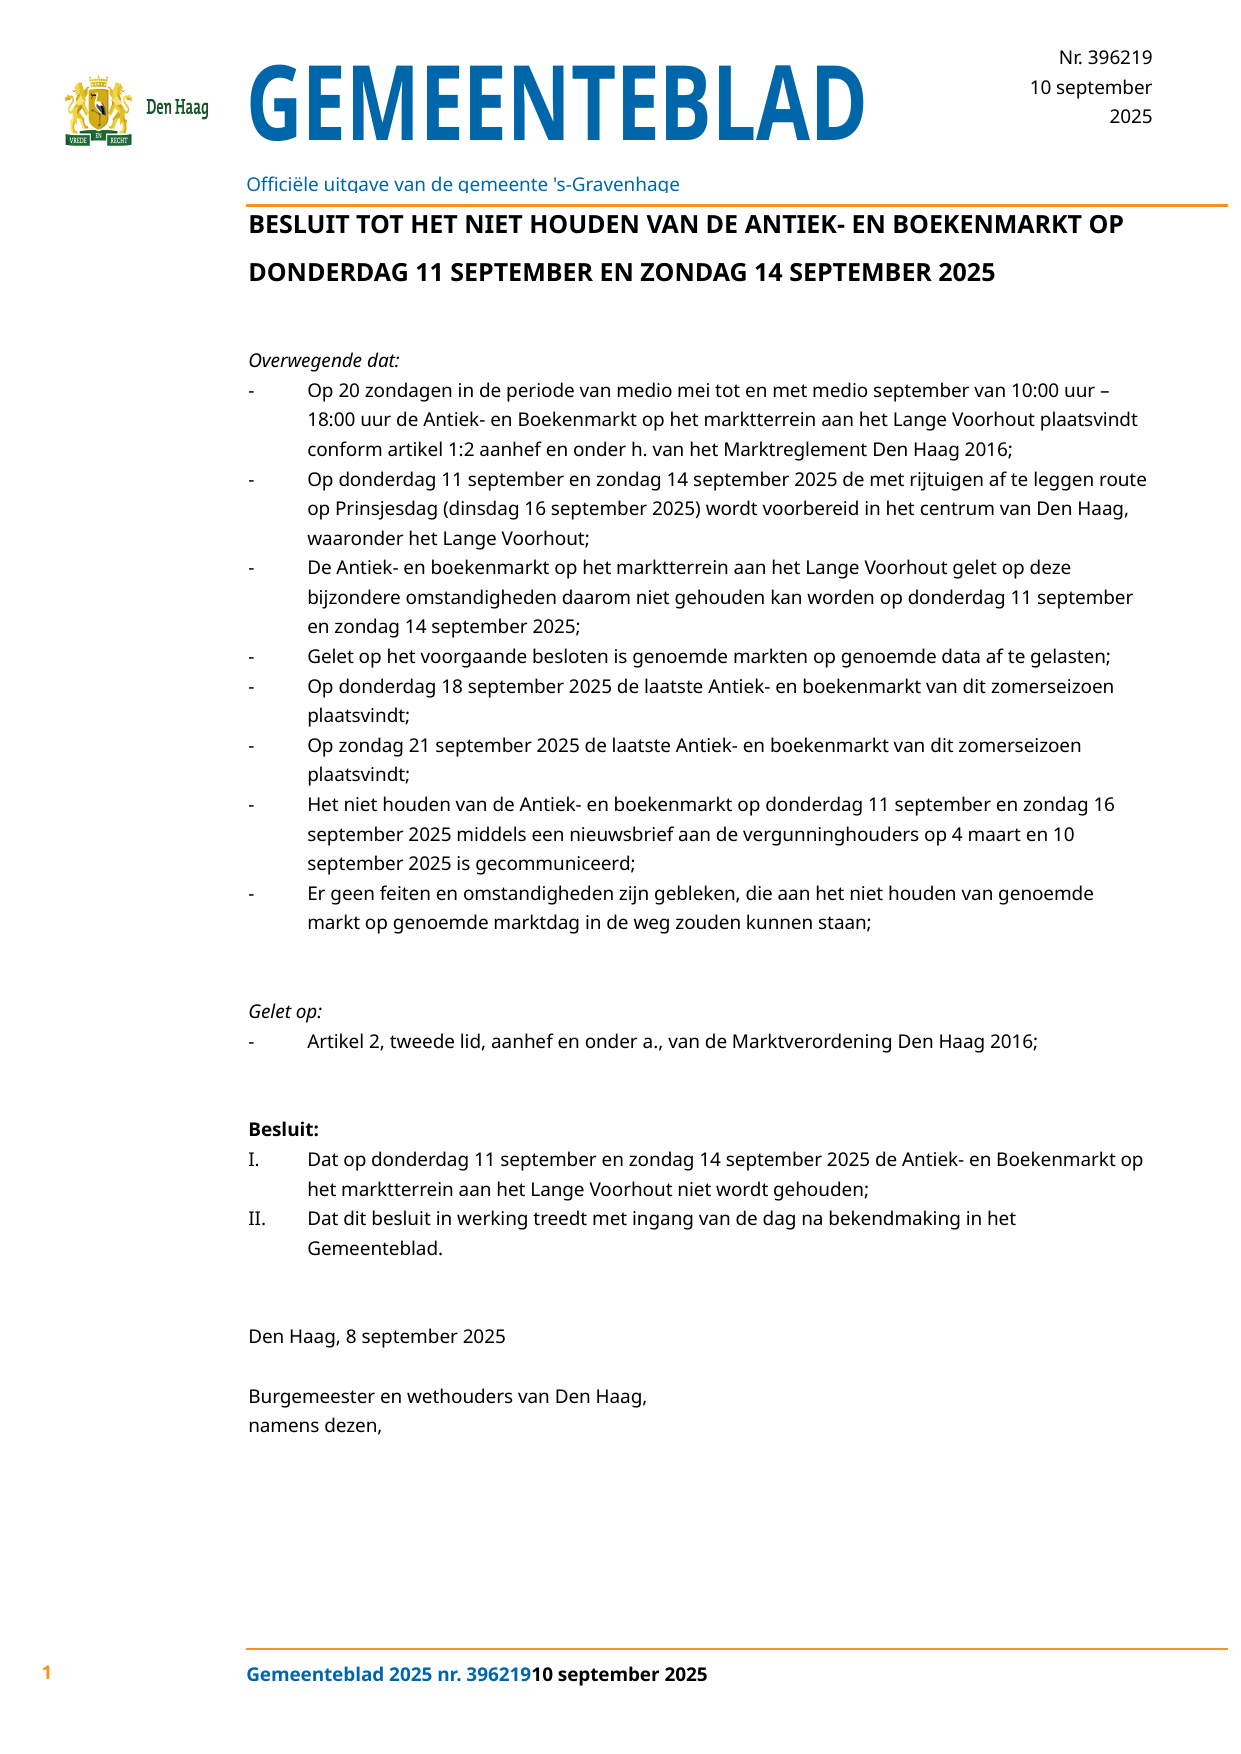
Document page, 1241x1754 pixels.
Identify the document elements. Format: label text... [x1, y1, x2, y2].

list Het niet houden van de Antiek- en boekenmarkt op donderdag 11 september en zondag 16 september 2025 middels een nieuwsbrief aan de vergunninghouders op 4 maart en 10 september 2025 is gecommuniceerd; [248, 791, 1152, 876]
text Besluit: [248, 1117, 1152, 1142]
list Er geen feiten en omstandigheden zijn gebleken, die aan het niet houden van genoemde markt op genoemde marktdag in de weg zouden kunnen staan; [248, 880, 1152, 935]
text Den Haag, 8 september 2025 [248, 1324, 1152, 1349]
list Op donderdag 11 september en zondag 14 september 2025 de met rijtuigen af te leggen route op Prinsjesdag (dinsdag 16 september 2025) wordt voorbereid in het centrum van Den Haag, waaronder het Lange Voorhout; [248, 466, 1152, 551]
text namens dezen, [248, 1412, 1152, 1438]
text BESLUIT TOT HET NIET HOUDEN VAN DE ANTIEK- EN BOEKENMARKT OP DONDERDAG 11 SEPTEMBER EN ZONDAG 14 SEPTEMBER 2025 [248, 207, 1152, 288]
list De Antiek- en boekenmarkt op het marktterrein aan het Lange Voorhout gelet op deze bijzondere omstandigheden daarom niet gehouden kan worden op donderdag 11 september en zondag 14 september 2025; [248, 554, 1152, 639]
text Gelet op: [248, 998, 1152, 1024]
list Op donderdag 18 september 2025 de laatste Antiek- en boekenmarkt van dit zomerseizoen plaatsvindt; [248, 673, 1152, 728]
text Burgemeester en wethouders van Den Haag, [248, 1383, 1152, 1409]
list Op zondag 21 september 2025 de laatste Antiek- en boekenmarkt van dit zomerseizoen plaatsvindt; [248, 732, 1152, 787]
list Artikel 2, tweede lid, aanhef en onder a., van de Marktverordening Den Haag 2016; [248, 1028, 1152, 1054]
list Gelet op het voorgaande besloten is genoemde markten op genoemde data af te gelasten; [248, 643, 1152, 669]
list Dat dit besluit in werking treedt met ingang van de dag na bekendmaking in het Gemeenteblad. [248, 1205, 1152, 1261]
text Overwegende dat: [248, 347, 1152, 373]
list Dat op donderdag 11 september en zondag 14 september 2025 de Antiek- en Boekenmarkt op het marktterrein aan het Lange Voorhout niet wordt gehouden; [248, 1146, 1152, 1202]
picture [41, 47, 231, 172]
list Op 20 zondagen in de periode van medio mei tot en met medio september van 10:00 uur – 18:00 uur de Antiek- en Boekenmarkt op het marktterrein aan het Lange Voorhout plaatsvindt conform artikel 1:2 aanhef en onder h. van het Marktreglement Den Haag 2016; [248, 377, 1152, 462]
